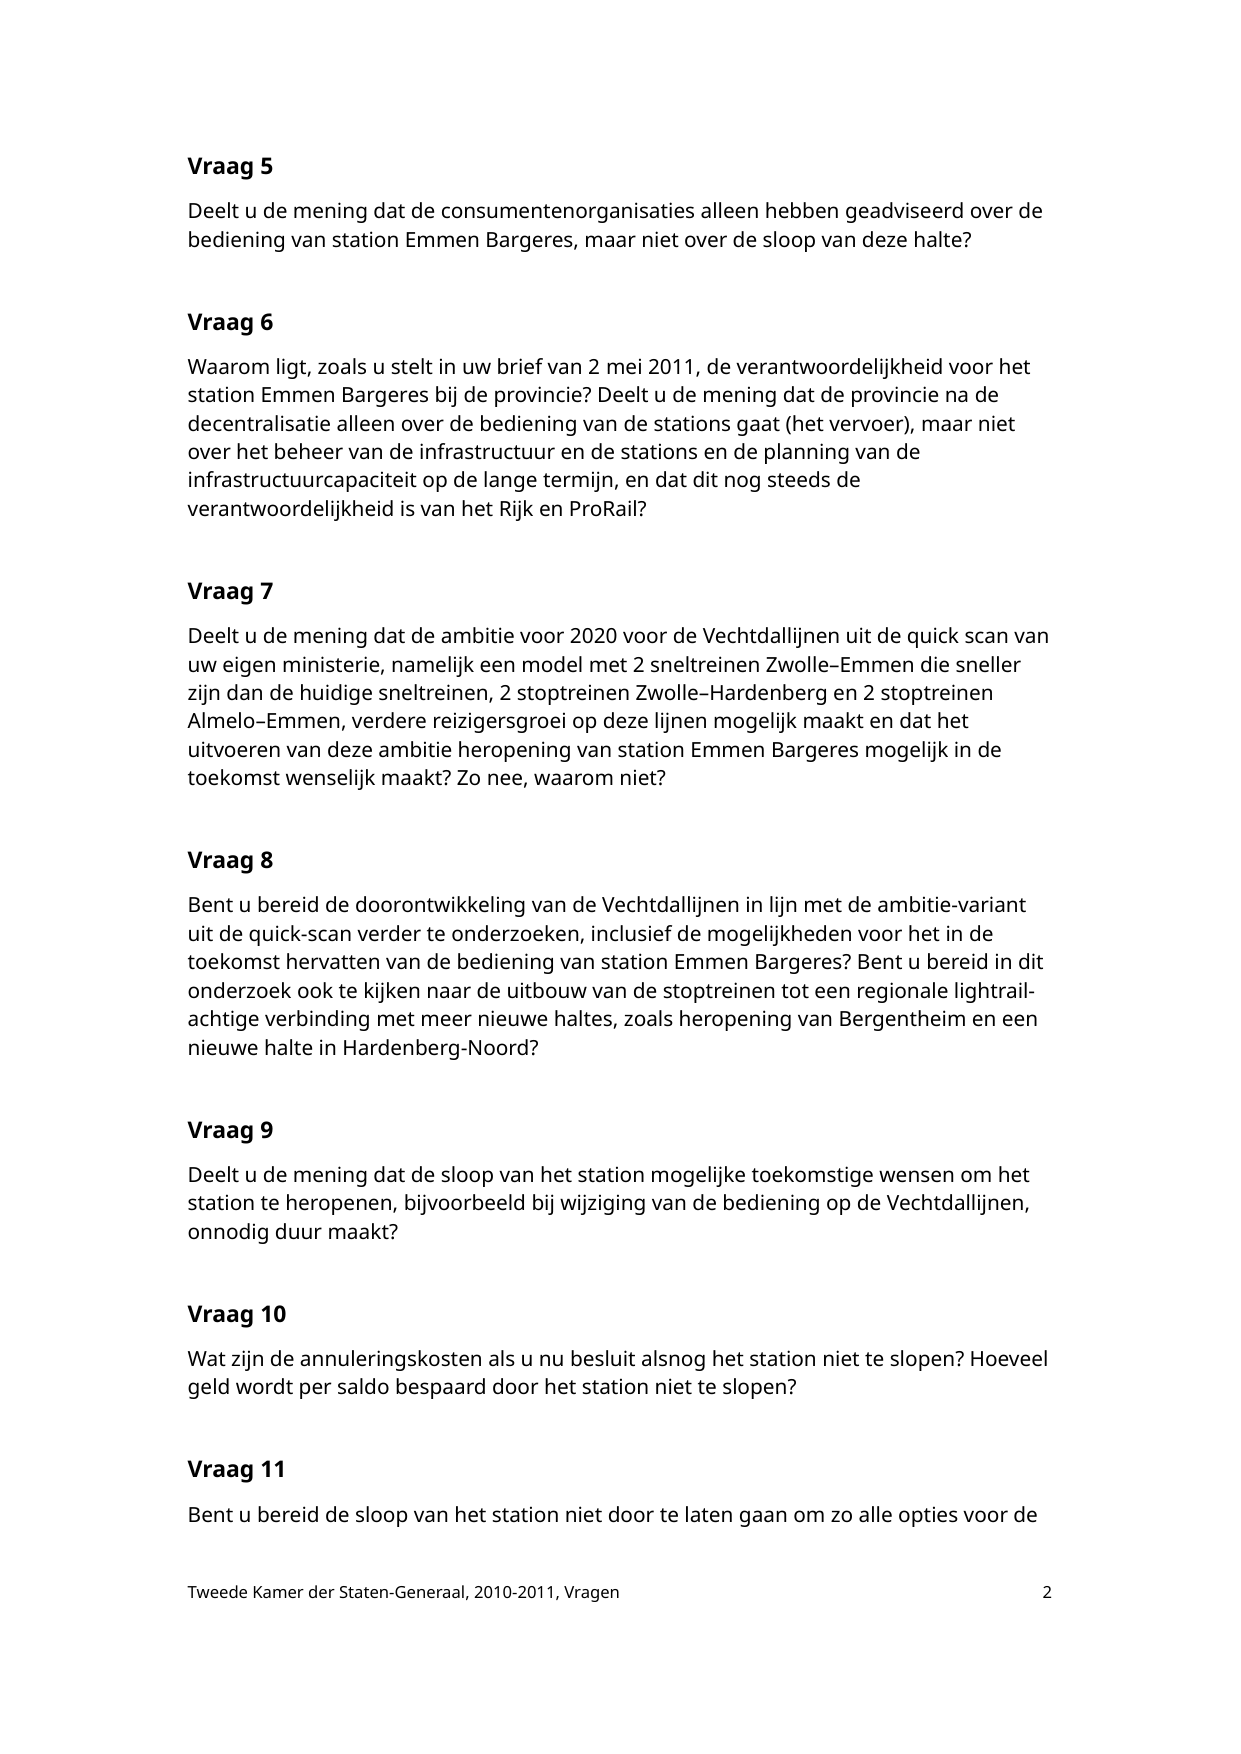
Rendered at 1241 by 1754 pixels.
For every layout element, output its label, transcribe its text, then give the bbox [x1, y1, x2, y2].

text Bent u bereid de sloop van het station niet door te laten gaan om zo alle opties voor de [187, 1500, 1053, 1528]
subtitle Vraag 9 [187, 1114, 1053, 1145]
text Deelt u de mening dat de sloop van het station mogelijke toekomstige wensen om het station te heropenen, bijvoorbeeld bij wijziging van de bediening op de Vechtdallijnen, onnodig duur maakt? [187, 1160, 1053, 1245]
subtitle Vraag 8 [187, 844, 1053, 876]
text Deelt u de mening dat de ambitie voor 2020 voor de Vechtdallijnen uit de quick scan van uw eigen ministerie, namelijk een model met 2 sneltreinen Zwolle–Emmen die sneller zijn dan de huidige sneltreinen, 2 stoptreinen Zwolle–Hardenberg en 2 stoptreinen Almelo–Emmen, verdere reizigersgroei op deze lijnen mogelijk maakt en dat het uitvoeren van deze ambitie heropening van station Emmen Bargeres mogelijk in de toekomst wenselijk maakt? Zo nee, waarom niet? [187, 621, 1053, 792]
subtitle Vraag 11 [187, 1453, 1053, 1485]
text Deelt u de mening dat de consumentenorganisaties alleen hebben geadviseerd over de bediening van station Emmen Bargeres, maar niet over de sloop van deze halte? [187, 196, 1053, 253]
subtitle Vraag 5 [187, 150, 1053, 181]
text Waarom ligt, zoals u stelt in uw brief van 2 mei 2011, de verantwoordelijkheid voor het station Emmen Bargeres bij de provincie? Deelt u de mening dat de provincie na de decentralisatie alleen over de bediening van de stations gaat (het vervoer), maar niet over het beheer van de infrastructuur en de stations en de planning van de infrastructuurcapaciteit op de lange termijn, en dat dit nog steeds de verantwoordelijkheid is van het Rijk en ProRail? [187, 352, 1053, 522]
subtitle Vraag 10 [187, 1298, 1053, 1329]
text Bent u bereid de doorontwikkeling van de Vechtdallijnen in lijn met de ambitie-variant uit de quick-scan verder te onderzoeken, inclusief de mogelijkheden voor het in de toekomst hervatten van de bediening van station Emmen Bargeres? Bent u bereid in dit onderzoek ook te kijken naar de uitbouw van de stoptreinen tot een regionale lightrail-achtige verbinding met meer nieuwe haltes, zoals heropening van Bergentheim en een nieuwe halte in Hardenberg-Noord? [187, 891, 1053, 1061]
subtitle Vraag 6 [187, 306, 1053, 337]
text Wat zijn de annuleringskosten als u nu besluit alsnog het station niet te slopen? Hoeveel geld wordt per saldo bespaard door het station niet te slopen? [187, 1344, 1053, 1401]
subtitle Vraag 7 [187, 575, 1053, 606]
